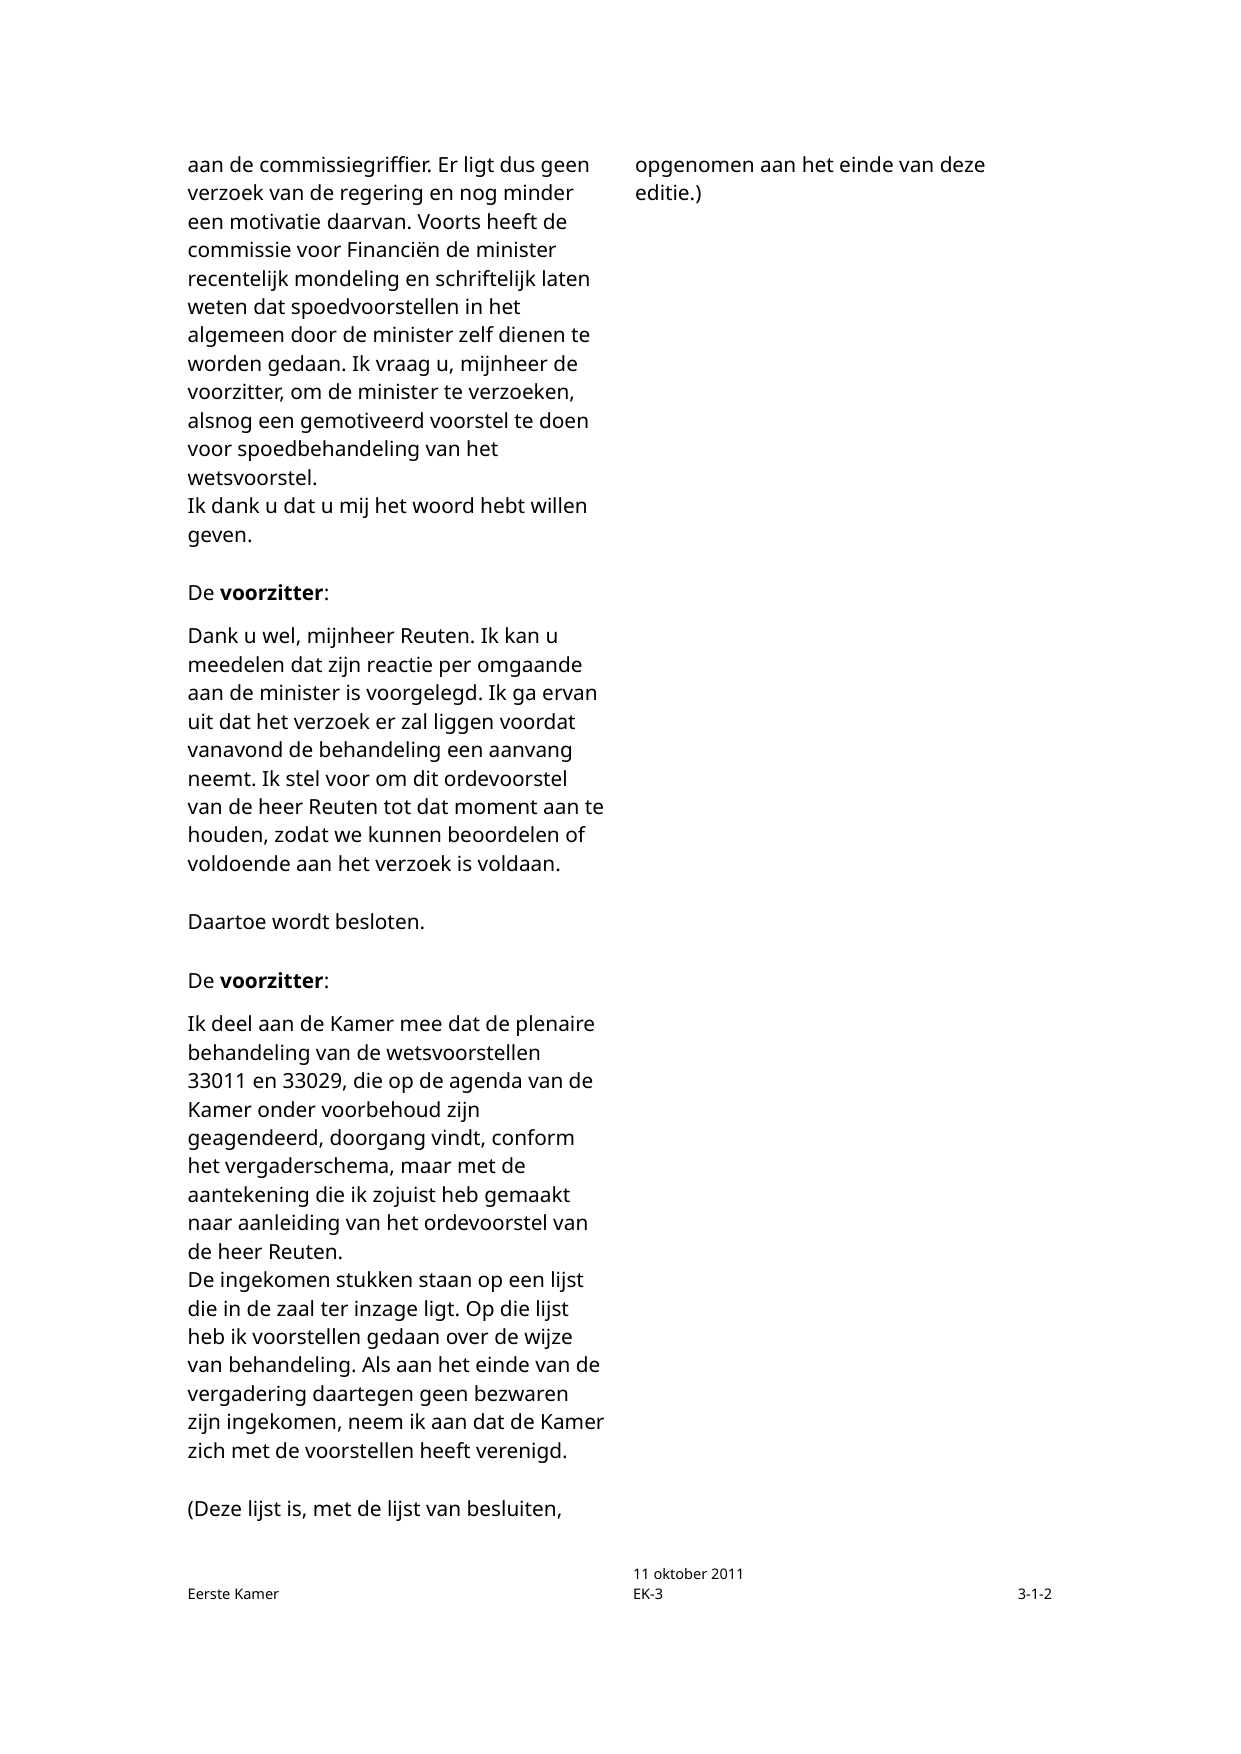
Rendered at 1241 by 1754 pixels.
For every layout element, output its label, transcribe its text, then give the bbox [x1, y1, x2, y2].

text Ik deel aan de Kamer mee dat de plenaire behandeling van de wetsvoorstellen 33011 en 33029, die op de agenda van de Kamer onder voorbehoud zijn geagendeerd, doorgang vindt, conform het vergaderschema, maar met de aantekening die ik zojuist heb gemaakt naar aanleiding van het ordevoorstel van de heer Reuten. [187, 1009, 605, 1265]
text Ik dank u dat u mij het woord hebt willen geven. [187, 491, 605, 548]
text De ingekomen stukken staan op een lijst die in de zaal ter inzage ligt. Op die lijst heb ik voorstellen gedaan over de wijze van behandeling. Als aan het einde van de vergadering daartegen geen bezwaren zijn ingekomen, neem ik aan dat de Kamer zich met de voorstellen heeft verenigd. [187, 1265, 605, 1464]
text De voorzitter: [187, 578, 605, 607]
text De voorzitter: [187, 966, 605, 994]
text aan de commissiegriffier. Er ligt dus geen verzoek van de regering en nog minder een motivatie daarvan. Voorts heeft de commissie voor Financiën de minister recentelijk mondeling en schriftelijk laten weten dat spoedvoorstellen in het algemeen door de minister zelf dienen te worden gedaan. Ik vraag u, mijnheer de voorzitter, om de minister te verzoeken, alsnog een gemotiveerd voorstel te doen voor spoedbehandeling van het wetsvoorstel. [187, 150, 605, 491]
text (Deze lijst is, met de lijst van besluiten, [187, 1494, 605, 1523]
text opgenomen aan het einde van deze editie.) [635, 150, 1053, 207]
text Dank u wel, mijnheer Reuten. Ik kan u meedelen dat zijn reactie per omgaande aan de minister is voorgelegd. Ik ga ervan uit dat het verzoek er zal liggen voordat vanavond de behandeling een aanvang neemt. Ik stel voor om dit ordevoorstel van de heer Reuten tot dat moment aan te houden, zodat we kunnen beoordelen of voldoende aan het verzoek is voldaan. [187, 622, 605, 877]
text Daartoe wordt besloten. [187, 907, 605, 936]
